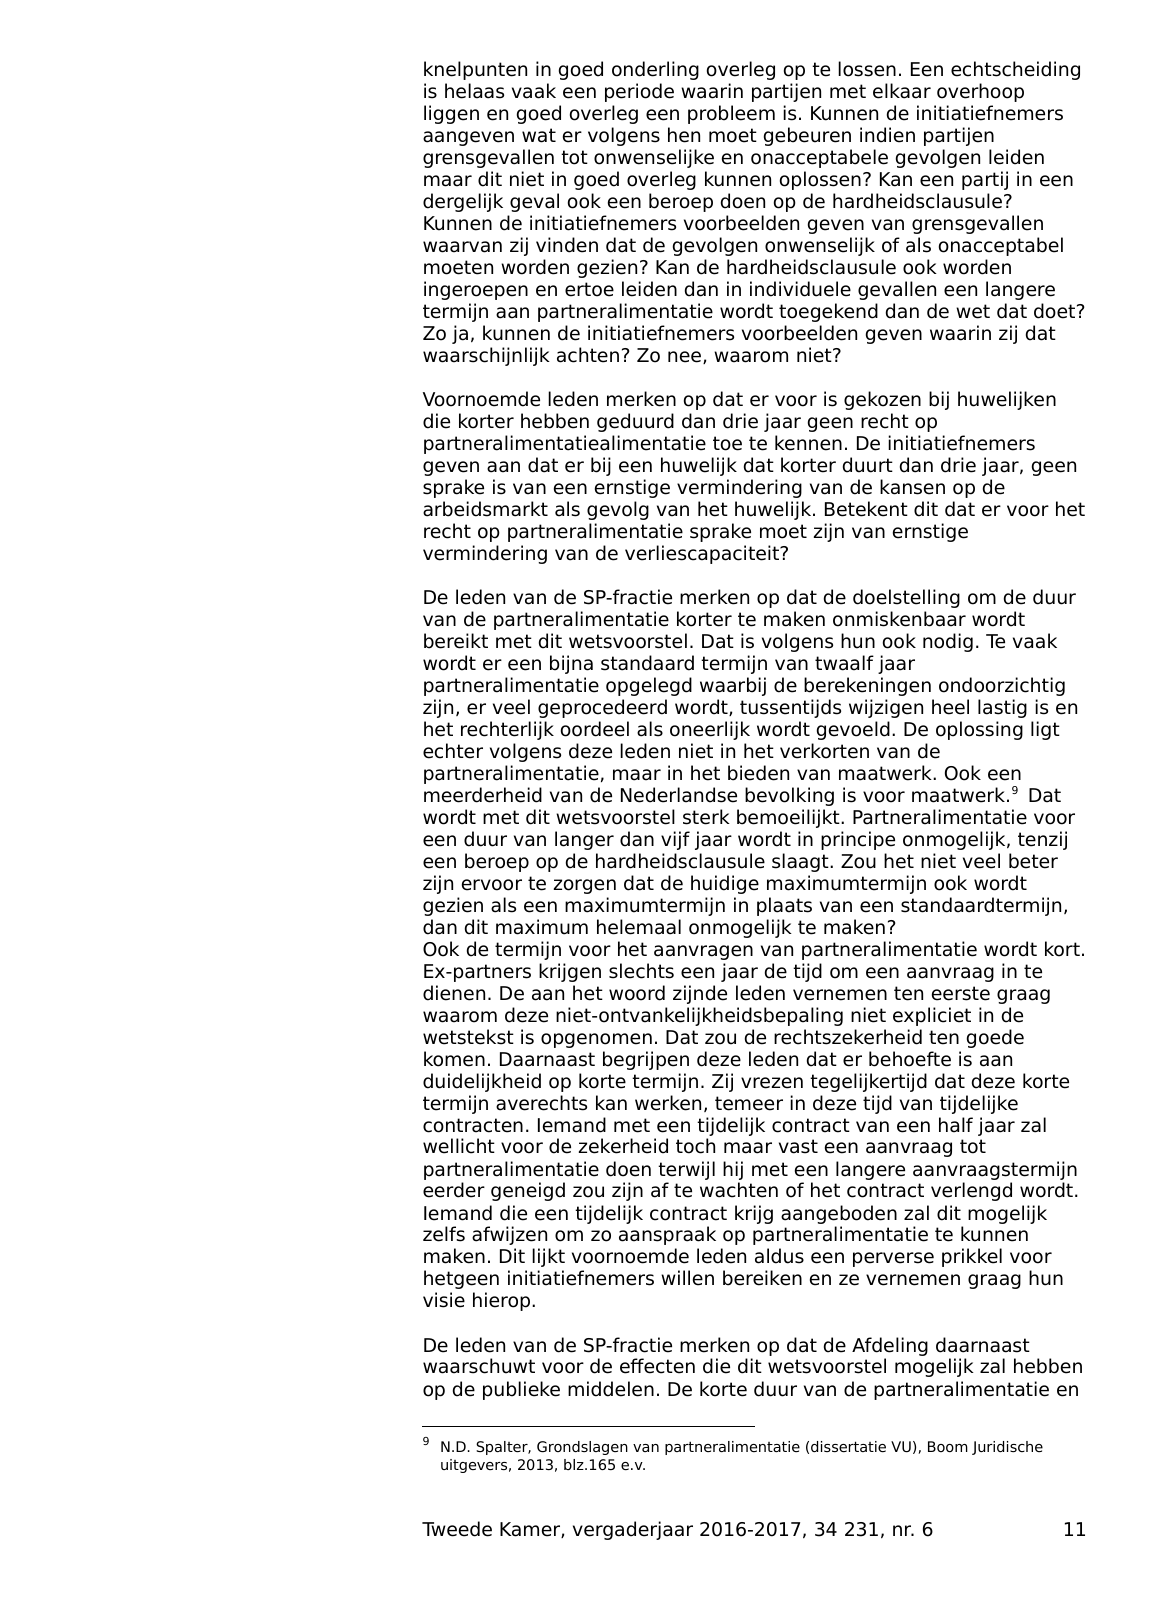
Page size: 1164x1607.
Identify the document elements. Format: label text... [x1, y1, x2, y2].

text N.D. Spalter, Grondslagen van partneralimentatie (dissertatie VU), Boom Juridische uitgevers, 2013, blz.165 e.v. [422, 1435, 1087, 1474]
text De leden van de SP-fractie merken op dat de doelstelling om de duur van de partneralimentatie korter te maken onmiskenbaar wordt bereikt met dit wetsvoorstel. Dat is volgens hun ook nodig. Te vaak wordt er een bijna standaard termijn van twaalf jaar partneralimentatie opgelegd waarbij de berekeningen ondoorzichtig zijn, er veel geprocedeerd wordt, tussentijds wijzigen heel lastig is en het rechterlijk oordeel als oneerlijk wordt gevoeld. De oplossing ligt echter volgens deze leden niet in het verkorten van de partneralimentatie, maar in het bieden van maatwerk. Ook een meerderheid van de Nederlandse bevolking is voor maatwerk. Dat wordt met dit wetsvoorstel sterk bemoeilijkt. Partneralimentatie voor een duur van langer dan vijf jaar wordt in principe onmogelijk, tenzij een beroep op de hardheidsclausule slaagt. Zou het niet veel beter zijn ervoor te zorgen dat de huidige maximumtermijn ook wordt gezien als een maximumtermijn in plaats van een standaardtermijn, dan dit maximum helemaal onmogelijk te maken? [422, 587, 1087, 939]
text Ook de termijn voor het aanvragen van partneralimentatie wordt kort. Ex-partners krijgen slechts een jaar de tijd om een aanvraag in te dienen. De aan het woord zijnde leden vernemen ten eerste graag waarom deze niet-ontvankelijkheidsbepaling niet expliciet in de wetstekst is opgenomen. Dat zou de rechtszekerheid ten goede komen. Daarnaast begrijpen deze leden dat er behoefte is aan duidelijkheid op korte termijn. Zij vrezen tegelijkertijd dat deze korte termijn averechts kan werken, temeer in deze tijd van tijdelijke contracten. Iemand met een tijdelijk contract van een half jaar zal wellicht voor de zekerheid toch maar vast een aanvraag tot partneralimentatie doen terwijl hij met een langere aanvraagstermijn eerder geneigd zou zijn af te wachten of het contract verlengd wordt. Iemand die een tijdelijk contract krijg aangeboden zal dit mogelijk zelfs afwijzen om zo aanspraak op partneralimentatie te kunnen maken. Dit lijkt voornoemde leden aldus een perverse prikkel voor hetgeen initiatiefnemers willen bereiken en ze vernemen graag hun visie hierop. [422, 939, 1087, 1312]
text knelpunten in goed onderling overleg op te lossen. Een echtscheiding is helaas vaak een periode waarin partijen met elkaar overhoop liggen en goed overleg een probleem is. Kunnen de initiatiefnemers aangeven wat er volgens hen moet gebeuren indien partijen grensgevallen tot onwenselijke en onacceptabele gevolgen leiden maar dit niet in goed overleg kunnen oplossen? Kan een partij in een dergelijk geval ook een beroep doen op de hardheidsclausule? Kunnen de initiatiefnemers voorbeelden geven van grensgevallen waarvan zij vinden dat de gevolgen onwenselijk of als onacceptabel moeten worden gezien? Kan de hardheidsclausule ook worden ingeroepen en ertoe leiden dan in individuele gevallen een langere termijn aan partneralimentatie wordt toegekend dan de wet dat doet? Zo ja, kunnen de initiatiefnemers voorbeelden geven waarin zij dat waarschijnlijk achten? Zo nee, waarom niet? [422, 59, 1087, 367]
text De leden van de SP-fractie merken op dat de Afdeling daarnaast waarschuwt voor de effecten die dit wetsvoorstel mogelijk zal hebben op de publieke middelen. De korte duur van de partneralimentatie en [422, 1334, 1087, 1400]
text Voornoemde leden merken op dat er voor is gekozen bij huwelijken die korter hebben geduurd dan drie jaar geen recht op partneralimentatiealimentatie toe te kennen. De initiatiefnemers geven aan dat er bij een huwelijk dat korter duurt dan drie jaar, geen sprake is van een ernstige vermindering van de kansen op de arbeidsmarkt als gevolg van het huwelijk. Betekent dit dat er voor het recht op partneralimentatie sprake moet zijn van ernstige vermindering van de verliescapaciteit? [422, 389, 1087, 565]
